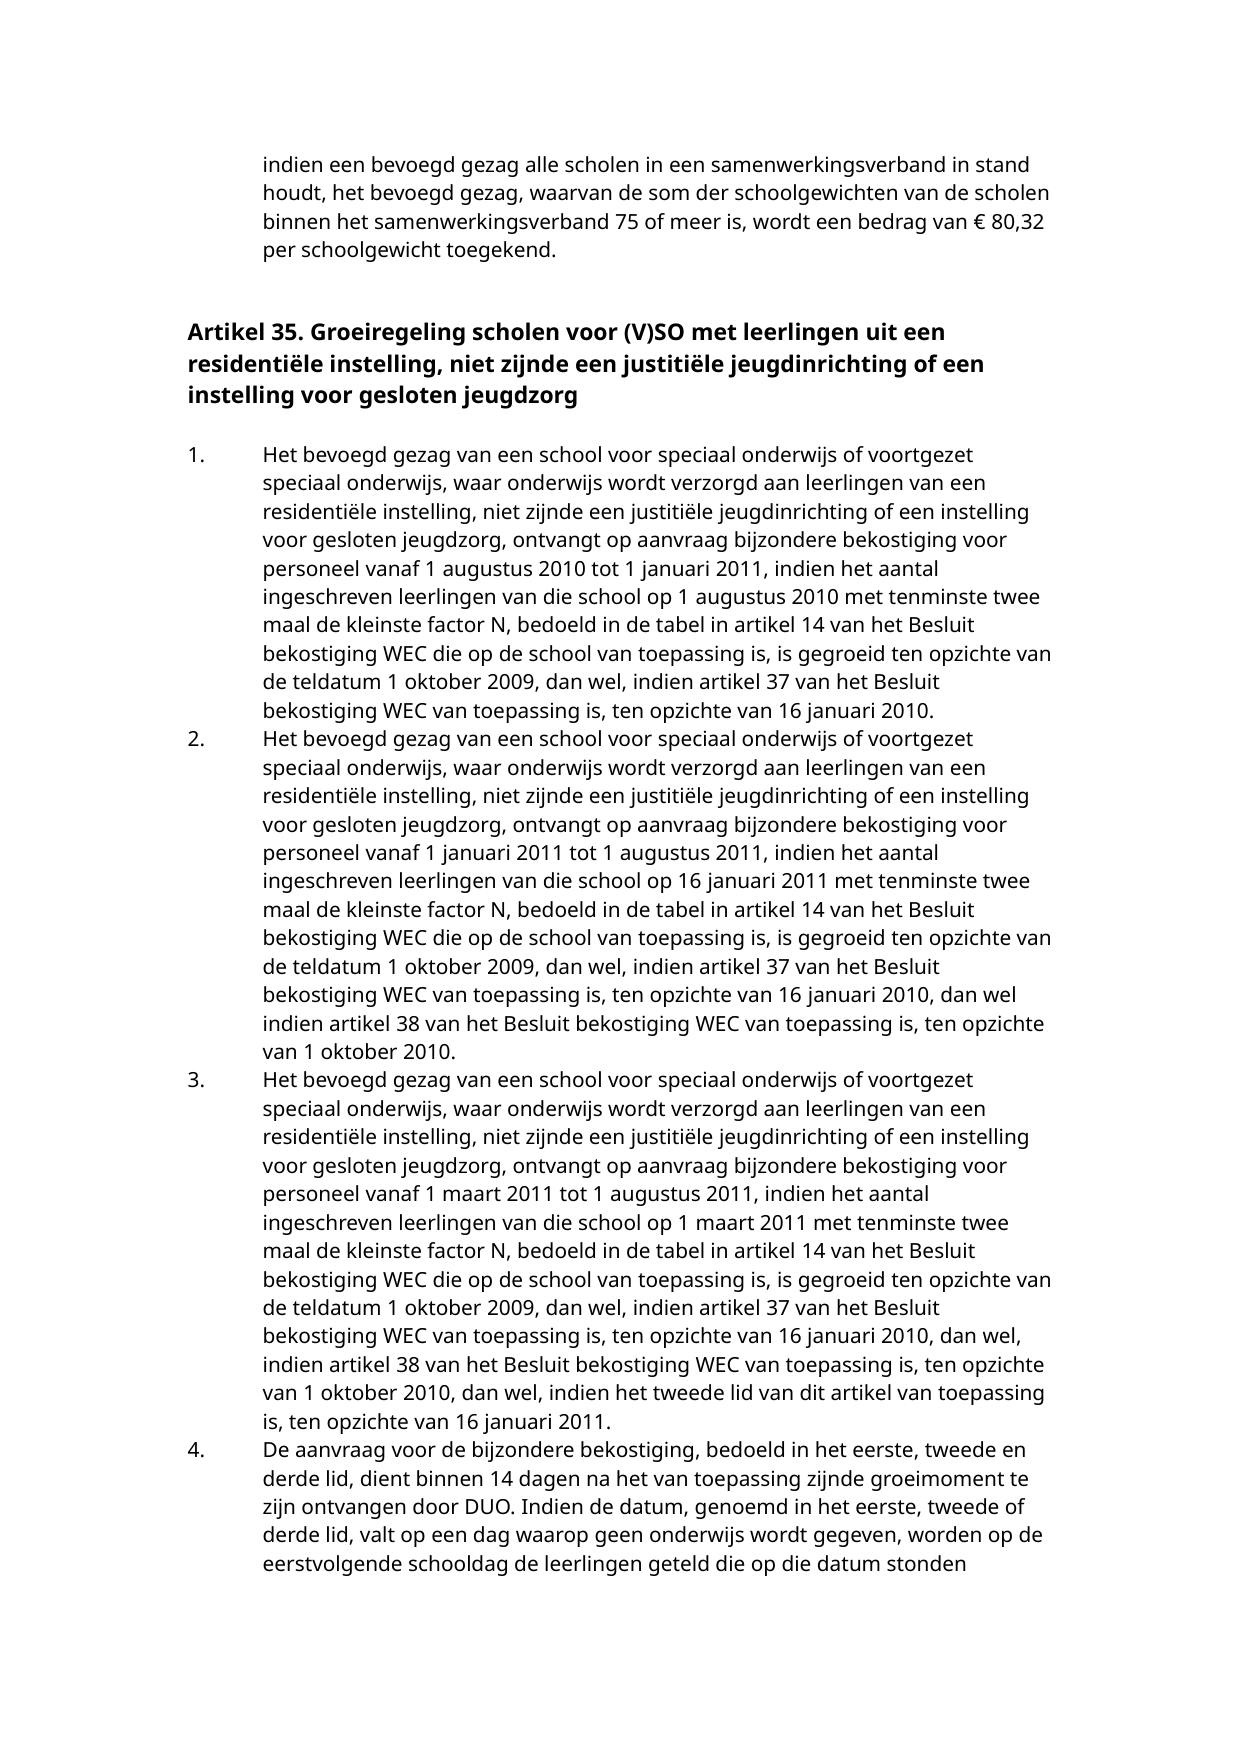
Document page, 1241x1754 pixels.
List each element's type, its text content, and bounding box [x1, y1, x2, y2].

list De aanvraag voor de bijzondere bekostiging, bedoeld in het eerste, tweede en derde lid, dient binnen 14 dagen na het van toepassing zijnde groeimoment te zijn ontvangen door DUO. Indien de datum, genoemd in het eerste, tweede of derde lid, valt op een dag waarop geen onderwijs wordt gegeven, worden op de eerstvolgende schooldag de leerlingen geteld die op die datum stonden [187, 1435, 1053, 1577]
list Het bevoegd gezag van een school voor speciaal onderwijs of voortgezet speciaal onderwijs, waar onderwijs wordt verzorgd aan leerlingen van een residentiële instelling, niet zijnde een justitiële jeugdinrichting of een instelling voor gesloten jeugdzorg, ontvangt op aanvraag bijzondere bekostiging voor personeel vanaf 1 maart 2011 tot 1 augustus 2011, indien het aantal ingeschreven leerlingen van die school op 1 maart 2011 met tenminste twee maal de kleinste factor N, bedoeld in de tabel in artikel 14 van het Besluit bekostiging WEC die op de school van toepassing is, is gegroeid ten opzichte van de teldatum 1 oktober 2009, dan wel, indien artikel 37 van het Besluit bekostiging WEC van toepassing is, ten opzichte van 16 januari 2010, dan wel, indien artikel 38 van het Besluit bekostiging WEC van toepassing is, ten opzichte van 1 oktober 2010, dan wel, indien het tweede lid van dit artikel van toepassing is, ten opzichte van 16 januari 2011. [187, 1066, 1053, 1435]
list indien een bevoegd gezag alle scholen in een samenwerkingsverband in stand houdt, het bevoegd gezag, waarvan de som der schoolgewichten van de scholen binnen het samenwerkingsverband 75 of meer is, wordt een bedrag van € 80,32 per schoolgewicht toegekend. [187, 150, 1053, 264]
subtitle Artikel 35. Groeiregeling scholen voor (V)SO met leerlingen uit een residentiële instelling, niet zijnde een justitiële jeugdinrichting of een instelling voor gesloten jeugdzorg [187, 316, 1053, 410]
list Het bevoegd gezag van een school voor speciaal onderwijs of voortgezet speciaal onderwijs, waar onderwijs wordt verzorgd aan leerlingen van een residentiële instelling, niet zijnde een justitiële jeugdinrichting of een instelling voor gesloten jeugdzorg, ontvangt op aanvraag bijzondere bekostiging voor personeel vanaf 1 augustus 2010 tot 1 januari 2011, indien het aantal ingeschreven leerlingen van die school op 1 augustus 2010 met tenminste twee maal de kleinste factor N, bedoeld in de tabel in artikel 14 van het Besluit bekostiging WEC die op de school van toepassing is, is gegroeid ten opzichte van de teldatum 1 oktober 2009, dan wel, indien artikel 37 van het Besluit bekostiging WEC van toepassing is, ten opzichte van 16 januari 2010. [187, 440, 1053, 724]
list Het bevoegd gezag van een school voor speciaal onderwijs of voortgezet speciaal onderwijs, waar onderwijs wordt verzorgd aan leerlingen van een residentiële instelling, niet zijnde een justitiële jeugdinrichting of een instelling voor gesloten jeugdzorg, ontvangt op aanvraag bijzondere bekostiging voor personeel vanaf 1 januari 2011 tot 1 augustus 2011, indien het aantal ingeschreven leerlingen van die school op 16 januari 2011 met tenminste twee maal de kleinste factor N, bedoeld in de tabel in artikel 14 van het Besluit bekostiging WEC die op de school van toepassing is, is gegroeid ten opzichte van de teldatum 1 oktober 2009, dan wel, indien artikel 37 van het Besluit bekostiging WEC van toepassing is, ten opzichte van 16 januari 2010, dan wel indien artikel 38 van het Besluit bekostiging WEC van toepassing is, ten opzichte van 1 oktober 2010. [187, 724, 1053, 1066]
